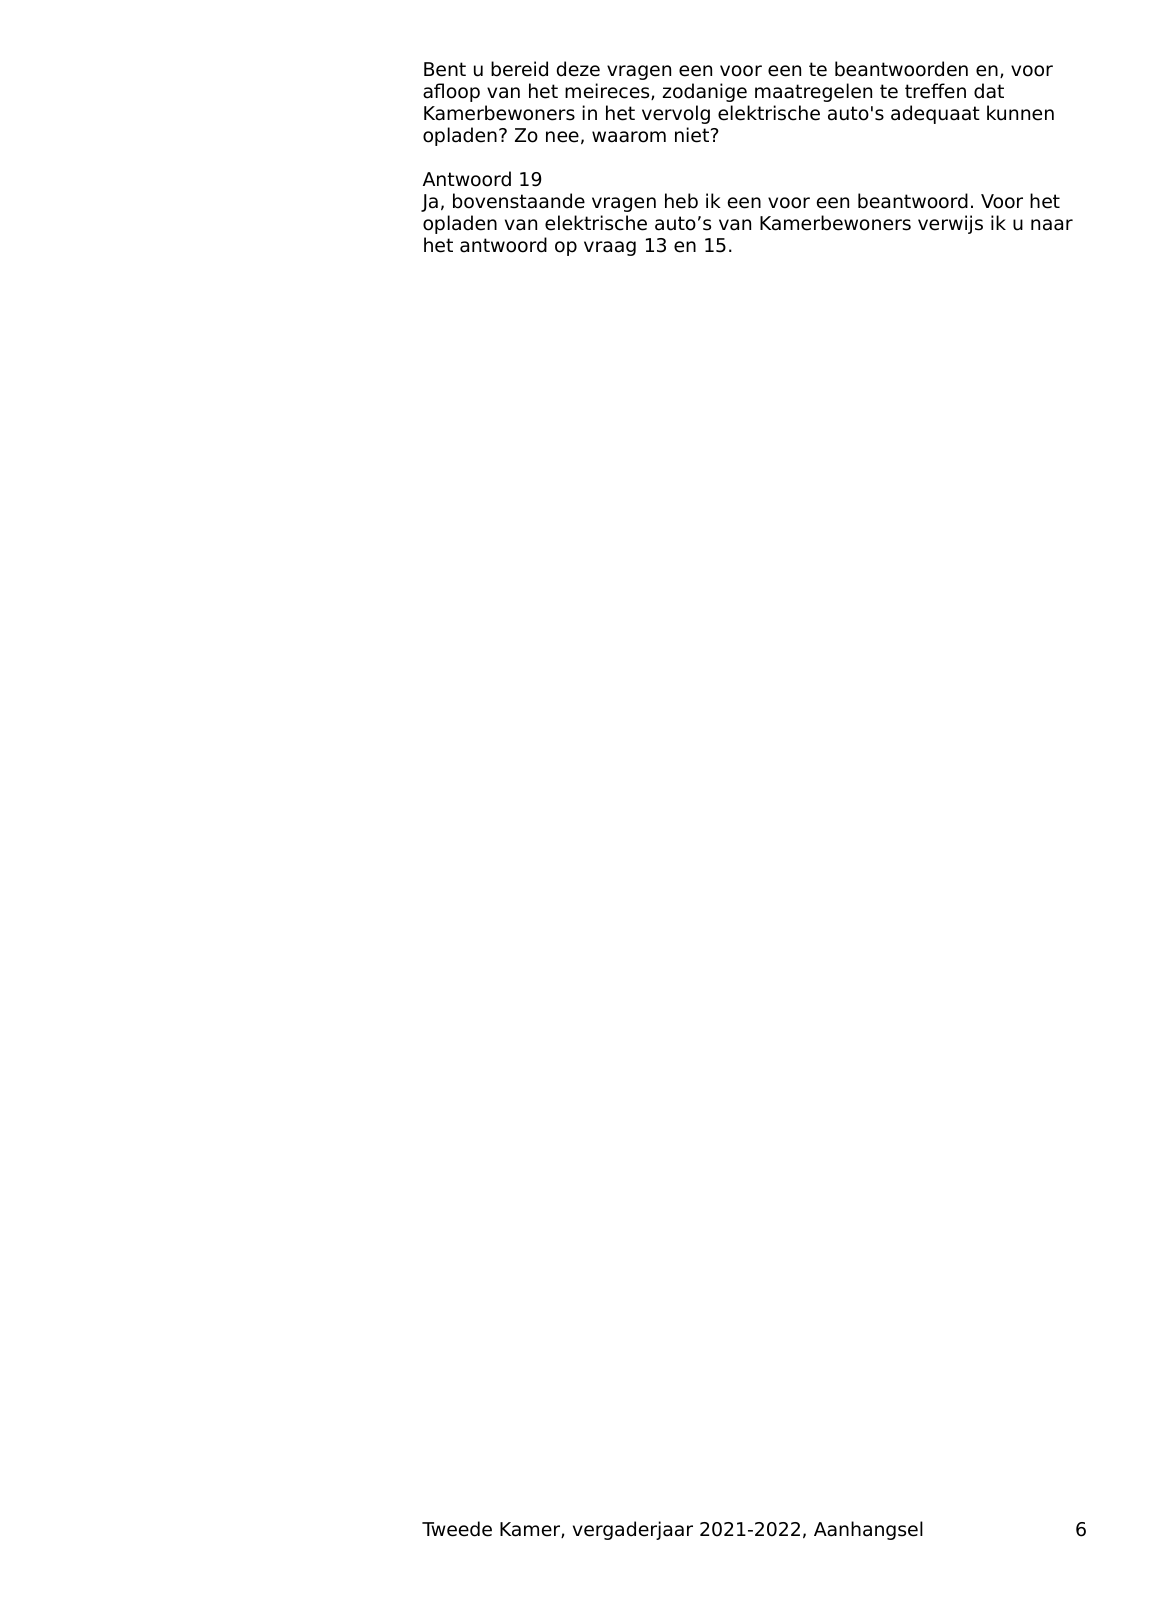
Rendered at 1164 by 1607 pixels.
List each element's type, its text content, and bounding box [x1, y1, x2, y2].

text Antwoord 19 [422, 169, 1087, 191]
text Ja, bovenstaande vragen heb ik een voor een beantwoord. Voor het opladen van elektrische auto’s van Kamerbewoners verwijs ik u naar het antwoord op vraag 13 en 15. [422, 191, 1087, 257]
text Bent u bereid deze vragen een voor een te beantwoorden en, voor afloop van het meireces, zodanige maatregelen te treffen dat Kamerbewoners in het vervolg elektrische auto's adequaat kunnen opladen? Zo nee, waarom niet? [422, 59, 1087, 147]
